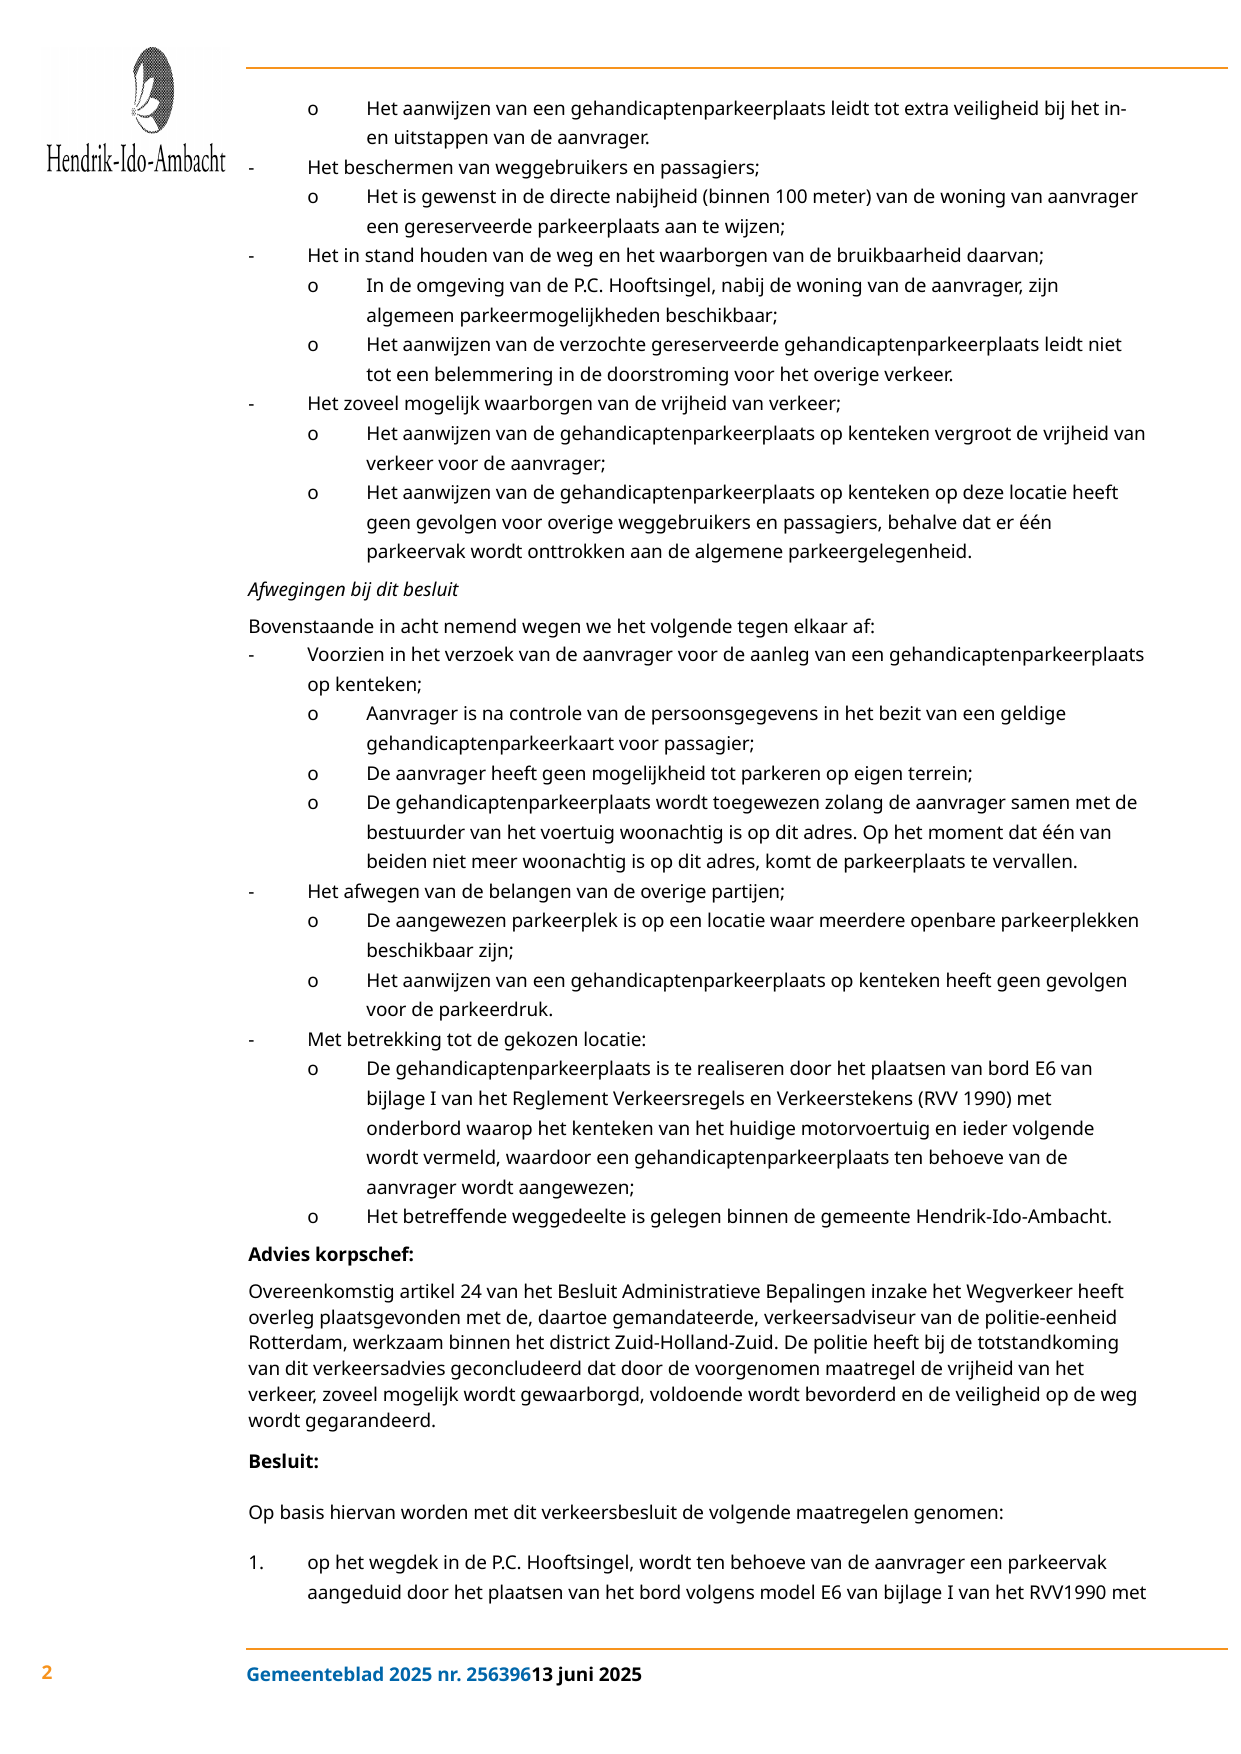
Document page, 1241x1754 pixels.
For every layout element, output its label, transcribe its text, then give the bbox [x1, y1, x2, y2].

text Op basis hiervan worden met dit verkeersbesluit de volgende maatregelen genomen: [248, 1499, 1152, 1525]
list Het beschermen van weggebruikers en passagiers; [248, 154, 1152, 180]
list Het afwegen van de belangen van de overige partijen; [248, 878, 1152, 904]
list De aanvrager heeft geen mogelijkheid tot parkeren op eigen terrein; [307, 760, 1152, 786]
list Voorzien in het verzoek van de aanvrager voor de aanleg van een gehandicaptenparkeerplaats op kenteken; [248, 641, 1152, 697]
list De gehandicaptenparkeerplaats is te realiseren door het plaatsen van bord E6 van bijlage I van het Reglement Verkeersregels en Verkeerstekens (RVV 1990) met onderbord waarop het kenteken van het huidige motorvoertuig en ieder volgende wordt vermeld, waardoor een gehandicaptenparkeerplaats ten behoeve van de aanvrager wordt aangewezen; [307, 1056, 1152, 1200]
picture [41, 47, 231, 172]
list Het betreffende weggedeelte is gelegen binnen de gemeente Hendrik-Ido-Ambacht. [307, 1203, 1152, 1229]
text Bovenstaande in acht nemend wegen we het volgende tegen elkaar af: [248, 613, 1152, 639]
list Het aanwijzen van een gehandicaptenparkeerplaats leidt tot extra veiligheid bij het in- en uitstappen van de aanvrager. [307, 95, 1152, 150]
text Afwegingen bij dit besluit [248, 576, 1152, 602]
text Advies korpschef: [248, 1241, 1152, 1267]
list Het aanwijzen van de gehandicaptenparkeerplaats op kenteken vergroot de vrijheid van verkeer voor de aanvrager; [307, 420, 1152, 476]
list Het in stand houden van de weg en het waarborgen van de bruikbaarheid daarvan; [248, 243, 1152, 268]
list op het wegdek in de P.C. Hooftsingel, wordt ten behoeve van de aanvrager een parkeervak aangeduid door het plaatsen van het bord volgens model E6 van bijlage I van het RVV1990 met [248, 1549, 1152, 1605]
list Het zoveel mogelijk waarborgen van de vrijheid van verkeer; [248, 391, 1152, 416]
list Het is gewenst in de directe nabijheid (binnen 100 meter) van de woning van aanvrager een gereserveerde parkeerplaats aan te wijzen; [307, 183, 1152, 239]
text Besluit: [248, 1449, 1152, 1474]
text Overeenkomstig artikel 24 van het Besluit Administratieve Bepalingen inzake het Wegverkeer heeft overleg plaatsgevonden met de, daartoe gemandateerde, verkeersadviseur van de politie-eenheid Rotterdam, werkzaam binnen het district Zuid-Holland-Zuid. De politie heeft bij de totstandkoming van dit verkeersadvies geconcludeerd dat door de voorgenomen maatregel de vrijheid van het verkeer, zoveel mogelijk wordt gewaarborgd, voldoende wordt bevorderd en de veiligheid op de weg wordt gegarandeerd. [248, 1278, 1152, 1432]
list De gehandicaptenparkeerplaats wordt toegewezen zolang de aanvrager samen met de bestuurder van het voertuig woonachtig is op dit adres. Op het moment dat één van beiden niet meer woonachtig is op dit adres, komt de parkeerplaats te vervallen. [307, 789, 1152, 874]
list Aanvrager is na controle van de persoonsgegevens in het bezit van een geldige gehandicaptenparkeerkaart voor passagier; [307, 701, 1152, 756]
list In de omgeving van de P.C. Hooftsingel, nabij de woning van de aanvrager, zijn algemeen parkeermogelijkheden beschikbaar; [307, 272, 1152, 328]
list De aangewezen parkeerplek is op een locatie waar meerdere openbare parkeerplekken beschikbaar zijn; [307, 908, 1152, 963]
list Het aanwijzen van de verzochte gereserveerde gehandicaptenparkeerplaats leidt niet tot een belemmering in de doorstroming voor het overige verkeer. [307, 331, 1152, 387]
list Met betrekking tot de gekozen locatie: [248, 1026, 1152, 1052]
list Het aanwijzen van de gehandicaptenparkeerplaats op kenteken op deze locatie heeft geen gevolgen voor overige weggebruikers en passagiers, behalve dat er één parkeervak wordt onttrokken aan de algemene parkeergelegenheid. [307, 479, 1152, 564]
list Het aanwijzen van een gehandicaptenparkeerplaats op kenteken heeft geen gevolgen voor de parkeerdruk. [307, 967, 1152, 1022]
